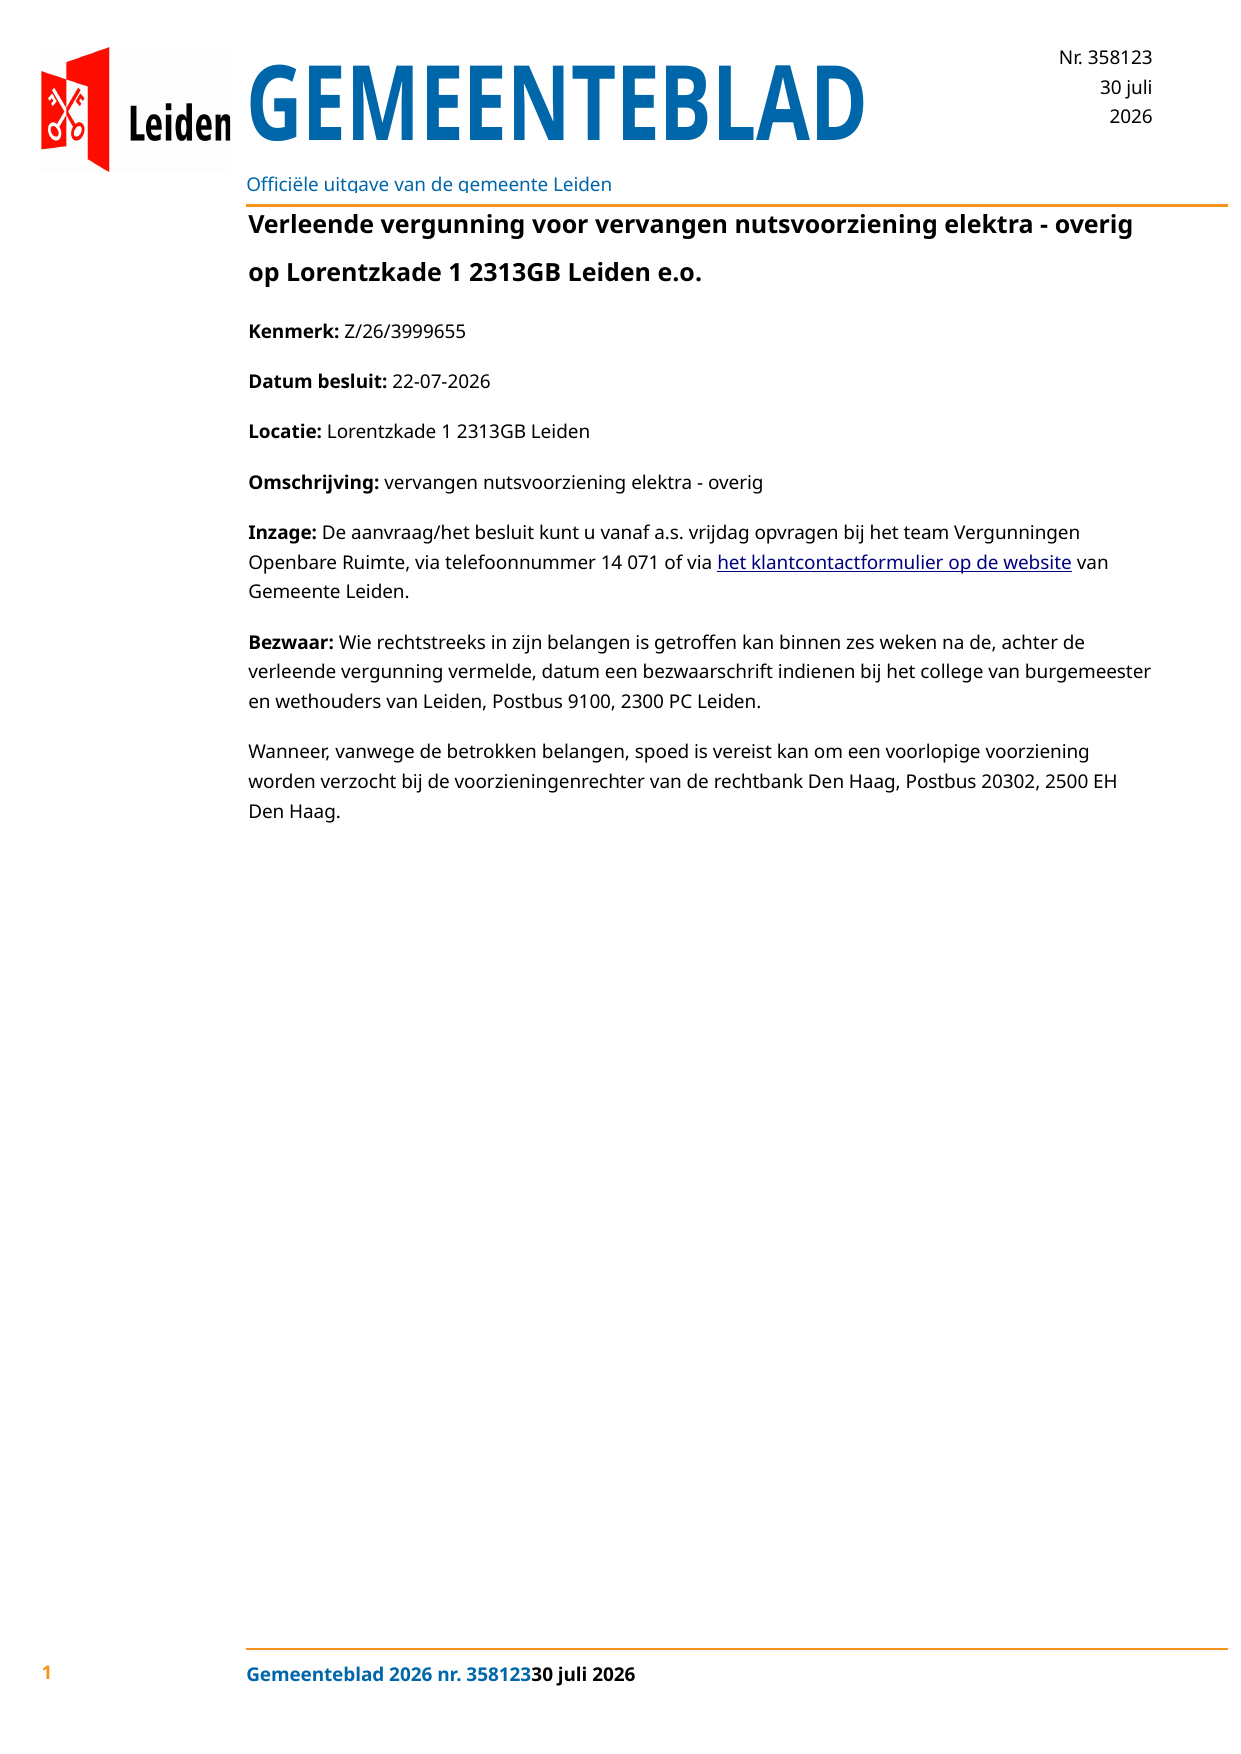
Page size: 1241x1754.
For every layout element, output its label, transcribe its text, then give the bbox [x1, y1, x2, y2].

text Omschrijving: vervangen nutsvoorziening elektra - overig [248, 469, 1152, 495]
text Datum besluit: 22-07-2026 [248, 368, 1152, 394]
picture [41, 47, 231, 172]
text Bezwaar: Wie rechtstreeks in zijn belangen is getroffen kan binnen zes weken na de, achter de verleende vergunning vermelde, datum een bezwaarschrift indienen bij het college van burgemeester en wethouders van Leiden, Postbus 9100, 2300 PC Leiden. [248, 629, 1152, 714]
text Verleende vergunning voor vervangen nutsvoorziening elektra - overig op Lorentzkade 1 2313GB Leiden e.o. [248, 207, 1152, 288]
text Inzage: De aanvraag/het besluit kunt u vanaf a.s. vrijdag opvragen bij het team Vergunningen Openbare Ruimte, via telefoonnummer 14 071 of via het klantcontactformulier op de website van Gemeente Leiden. [248, 519, 1152, 604]
text Locatie: Lorentzkade 1 2313GB Leiden [248, 419, 1152, 444]
text Kenmerk: Z/26/3999655 [248, 318, 1152, 344]
text Wanneer, vanwege de betrokken belangen, spoed is vereist kan om een voorlopige voorziening worden verzocht bij de voorzieningenrechter van de rechtbank Den Haag, Postbus 20302, 2500 EH Den Haag. [248, 739, 1152, 824]
